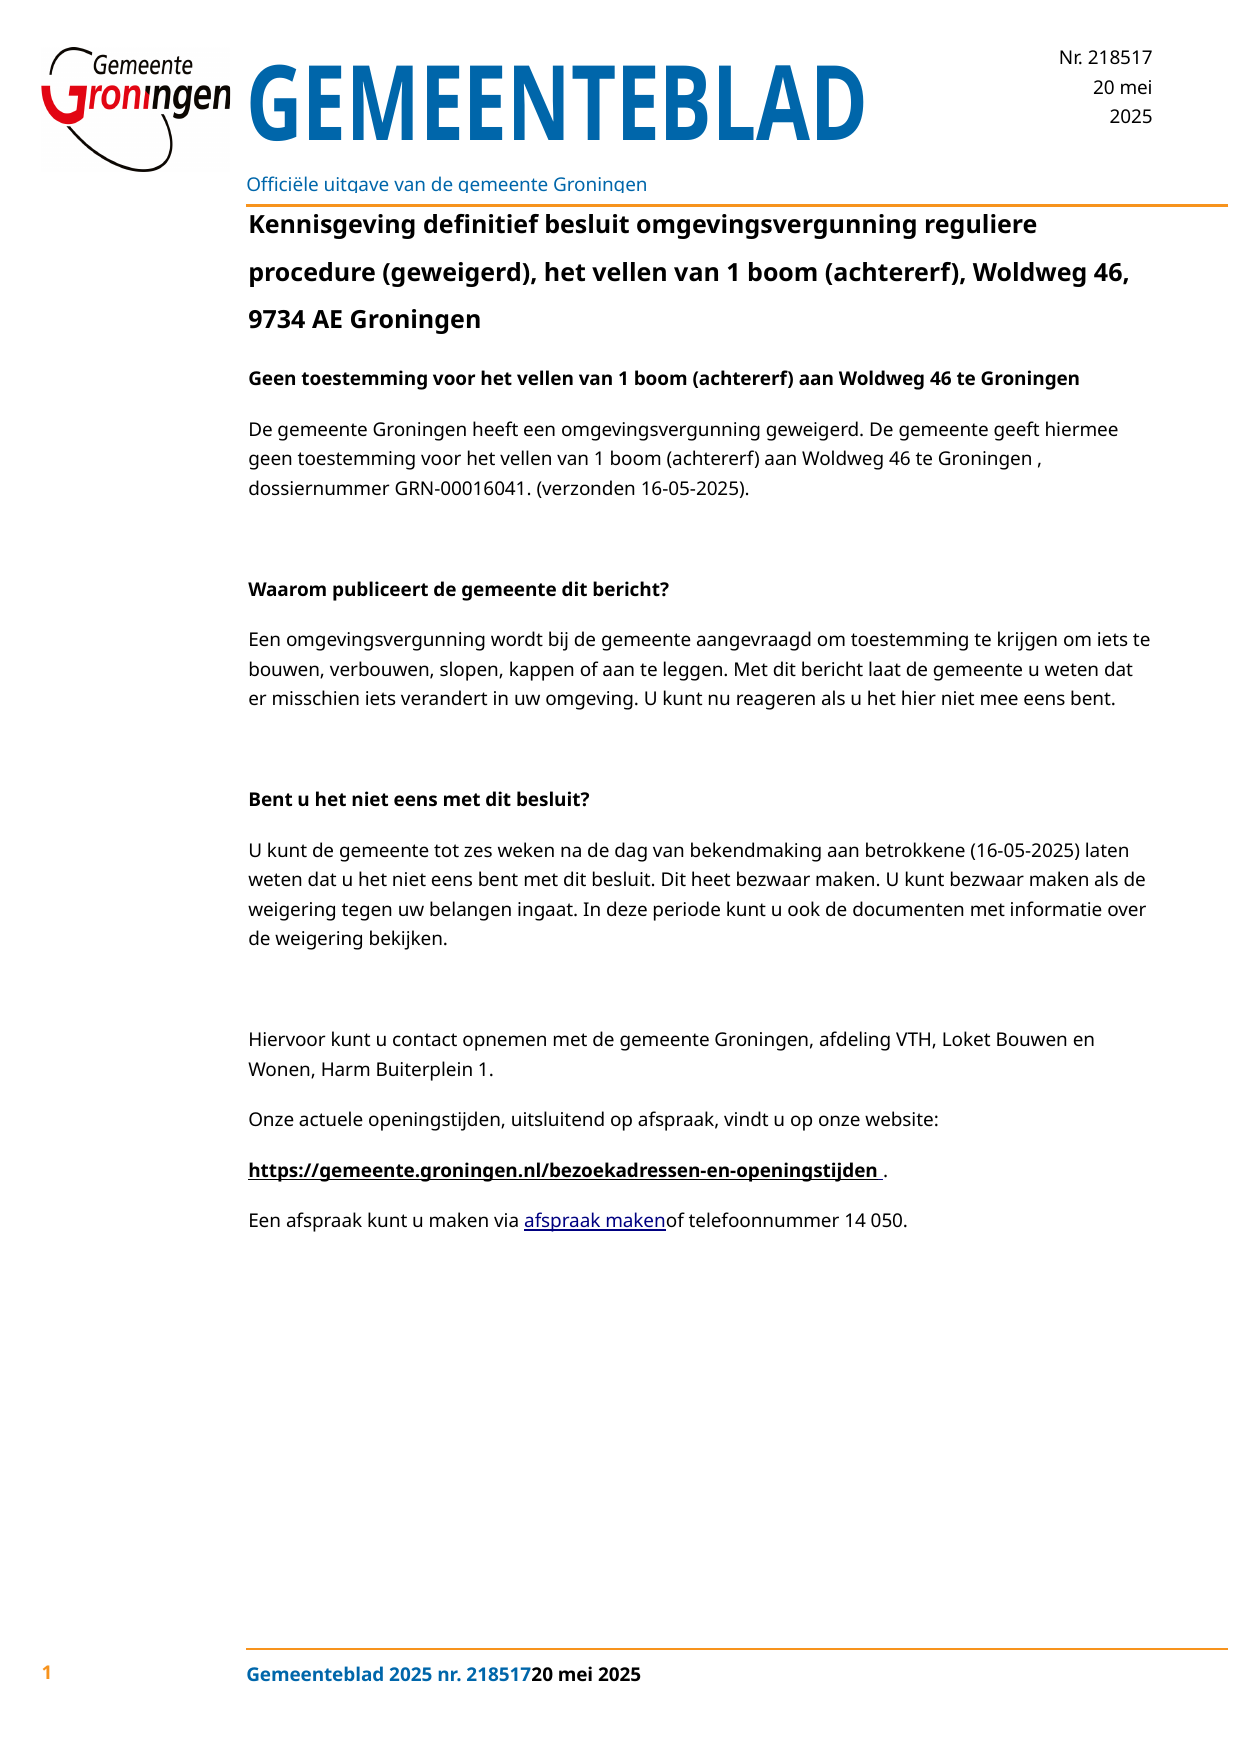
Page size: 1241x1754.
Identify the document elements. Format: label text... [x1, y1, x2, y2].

text Geen toestemming voor het vellen van 1 boom (achtererf) aan Woldweg 46 te Groningen [248, 366, 1152, 391]
text De gemeente Groningen heeft een omgevingsvergunning geweigerd. De gemeente geeft hiermee geen toestemming voor het vellen van 1 boom (achtererf) aan Woldweg 46 te Groningen , dossiernummer GRN-00016041. (verzonden 16-05-2025). [248, 416, 1152, 501]
text https://gemeente.groningen.nl/bezoekadressen-en-openingstijden . [248, 1157, 1152, 1182]
text U kunt de gemeente tot zes weken na de dag van bekendmaking aan betrokkene (16-05-2025) laten weten dat u het niet eens bent met dit besluit. Dit heet bezwaar maken. U kunt bezwaar maken als de weigering tegen uw belangen ingaat. In deze periode kunt u ook de documenten met informatie over de weigering bekijken. [248, 837, 1152, 951]
text Kennisgeving definitief besluit omgevingsvergunning reguliere procedure (geweigerd), het vellen van 1 boom (achtererf), Woldweg 46, 9734 AE Groningen [248, 207, 1152, 336]
text Bent u het niet eens met dit besluit? [248, 786, 1152, 812]
picture [41, 47, 231, 172]
text Een omgevingsvergunning wordt bij de gemeente aangevraagd om toestemming te krijgen om iets te bouwen, verbouwen, slopen, kappen of aan te leggen. Met dit bericht laat de gemeente u weten dat er misschien iets verandert in uw omgeving. U kunt nu reageren als u het hier niet mee eens bent. [248, 626, 1152, 711]
text Onze actuele openingstijden, uitsluitend op afspraak, vindt u op onze website: [248, 1106, 1152, 1132]
text Hiervoor kunt u contact opnemen met de gemeente Groningen, afdeling VTH, Loket Bouwen en Wonen, Harm Buiterplein 1. [248, 1026, 1152, 1082]
text Waarom publiceert de gemeente dit bericht? [248, 576, 1152, 602]
text Een afspraak kunt u maken via afspraak makenof telefoonnummer 14 050. [248, 1207, 1152, 1233]
